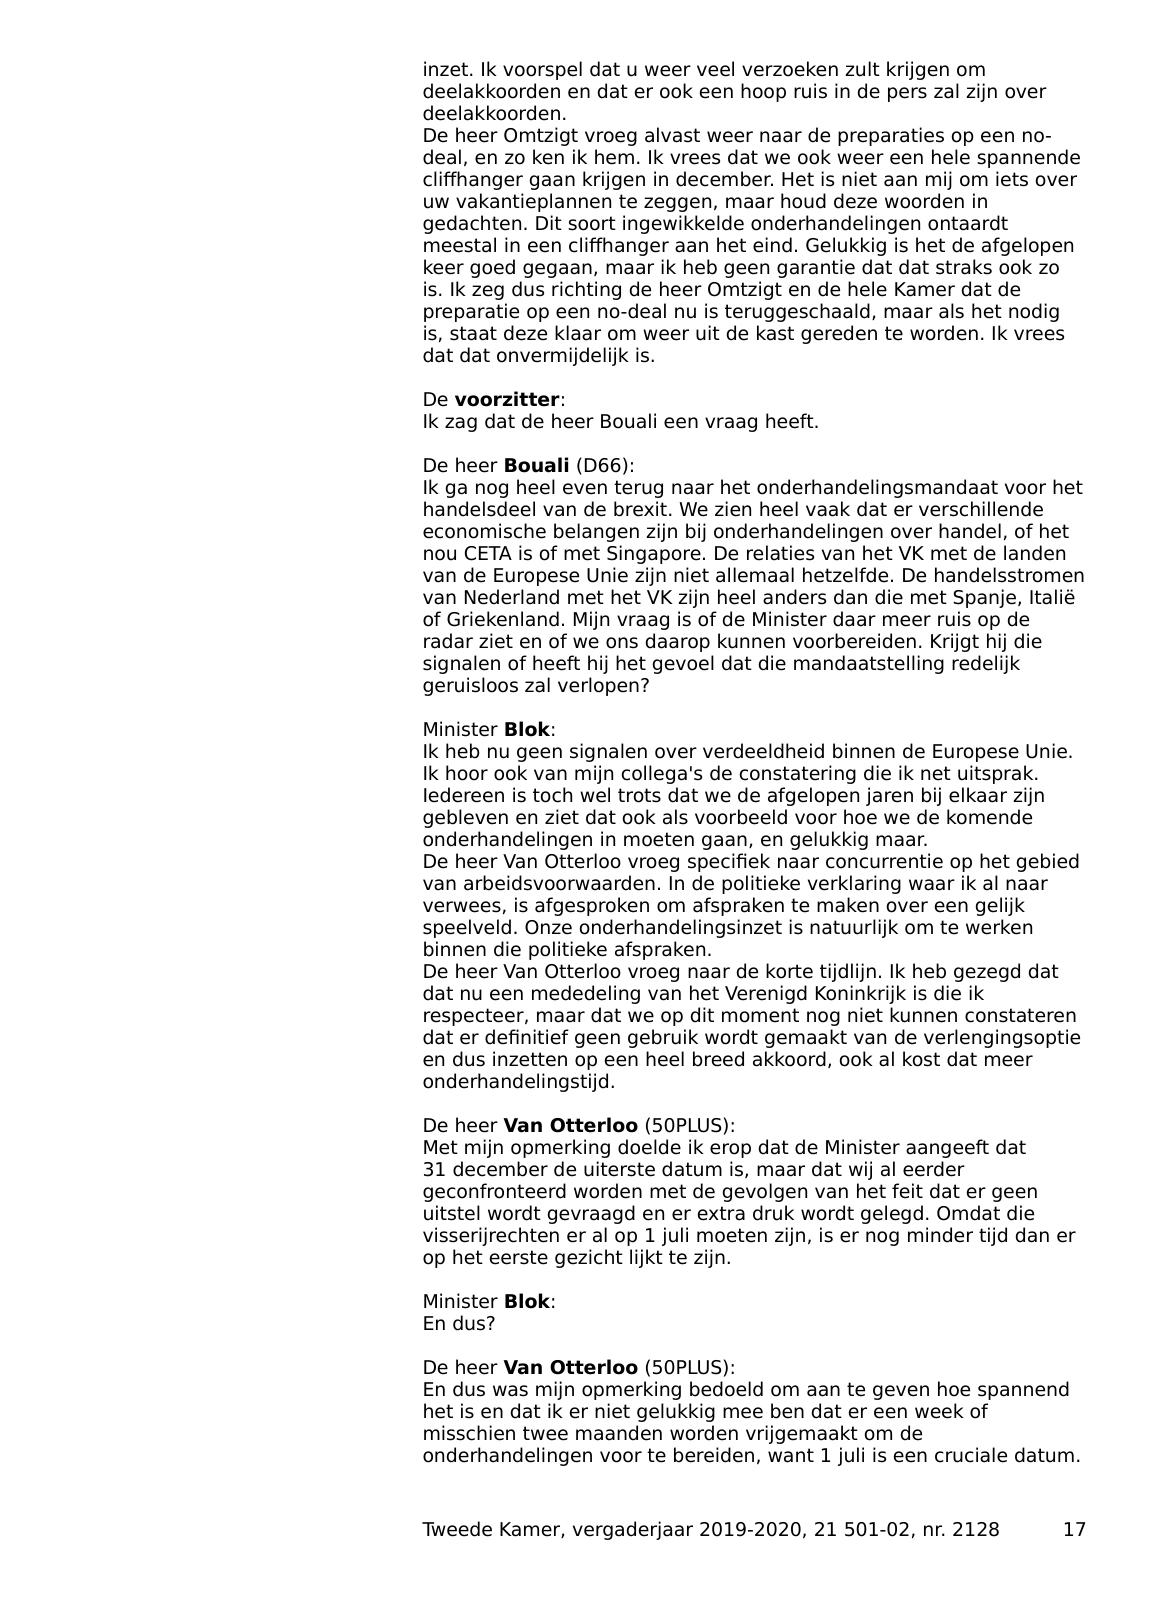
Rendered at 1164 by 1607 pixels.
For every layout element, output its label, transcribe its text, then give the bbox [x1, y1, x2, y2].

text Ik heb nu geen signalen over verdeeldheid binnen de Europese Unie. Ik hoor ook van mijn collega's de constatering die ik net uitsprak. Iedereen is toch wel trots dat we de afgelopen jaren bij elkaar zijn gebleven en ziet dat ook als voorbeeld voor hoe we de komende onderhandelingen in moeten gaan, en gelukkig maar. [422, 741, 1087, 851]
text De heer Van Otterloo vroeg naar de korte tijdlijn. Ik heb gezegd dat dat nu een mededeling van het Verenigd Koninkrijk is die ik respecteer, maar dat we op dit moment nog niet kunnen constateren dat er definitief geen gebruik wordt gemaakt van de verlengingsoptie en dus inzetten op een heel breed akkoord, ook al kost dat meer onderhandelingstijd. [422, 961, 1087, 1093]
text De heer Van Otterloo vroeg specifiek naar concurrentie op het gebied van arbeidsvoorwaarden. In de politieke verklaring waar ik al naar verwees, is afgesproken om afspraken te maken over een gelijk speelveld. Onze onderhandelingsinzet is natuurlijk om te werken binnen die politieke afspraken. [422, 851, 1087, 961]
text De heer Omtzigt vroeg alvast weer naar de preparaties op een no-deal, en zo ken ik hem. Ik vrees dat we ook weer een hele spannende cliffhanger gaan krijgen in december. Het is niet aan mij om iets over uw vakantieplannen te zeggen, maar houd deze woorden in gedachten. Dit soort ingewikkelde onderhandelingen ontaardt meestal in een cliffhanger aan het eind. Gelukkig is het de afgelopen keer goed gegaan, maar ik heb geen garantie dat dat straks ook zo is. Ik zeg dus richting de heer Omtzigt en de hele Kamer dat de preparatie op een no-deal nu is teruggeschaald, maar als het nodig is, staat deze klaar om weer uit de kast gereden te worden. Ik vrees dat dat onvermijdelijk is. [422, 125, 1087, 367]
text De heer Van Otterloo (50PLUS): [422, 1115, 1087, 1137]
text Ik ga nog heel even terug naar het onderhandelingsmandaat voor het handelsdeel van de brexit. We zien heel vaak dat er verschillende economische belangen zijn bij onderhandelingen over handel, of het nou CETA is of met Singapore. De relaties van het VK met de landen van de Europese Unie zijn niet allemaal hetzelfde. De handelsstromen van Nederland met het VK zijn heel anders dan die met Spanje, Italië of Griekenland. Mijn vraag is of de Minister daar meer ruis op de radar ziet en of we ons daarop kunnen voorbereiden. Krijgt hij die signalen of heeft hij het gevoel dat die mandaatstelling redelijk geruisloos zal verlopen? [422, 477, 1087, 697]
text Met mijn opmerking doelde ik erop dat de Minister aangeeft dat 31 december de uiterste datum is, maar dat wij al eerder geconfronteerd worden met de gevolgen van het feit dat er geen uitstel wordt gevraagd en er extra druk wordt gelegd. Omdat die visserijrechten er al op 1 juli moeten zijn, is er nog minder tijd dan er op het eerste gezicht lijkt te zijn. [422, 1137, 1087, 1269]
text Minister Blok: [422, 719, 1087, 741]
text De heer Van Otterloo (50PLUS): [422, 1357, 1087, 1379]
text Minister Blok: [422, 1291, 1087, 1313]
text En dus? [422, 1313, 1087, 1335]
text Ik zag dat de heer Bouali een vraag heeft. [422, 411, 1087, 433]
text En dus was mijn opmerking bedoeld om aan te geven hoe spannend het is en dat ik er niet gelukkig mee ben dat er een week of misschien twee maanden worden vrijgemaakt om de onderhandelingen voor te bereiden, want 1 juli is een cruciale datum. [422, 1379, 1087, 1467]
text De heer Bouali (D66): [422, 455, 1087, 477]
text De voorzitter: [422, 389, 1087, 411]
text inzet. Ik voorspel dat u weer veel verzoeken zult krijgen om deelakkoorden en dat er ook een hoop ruis in de pers zal zijn over deelakkoorden. [422, 59, 1087, 125]
